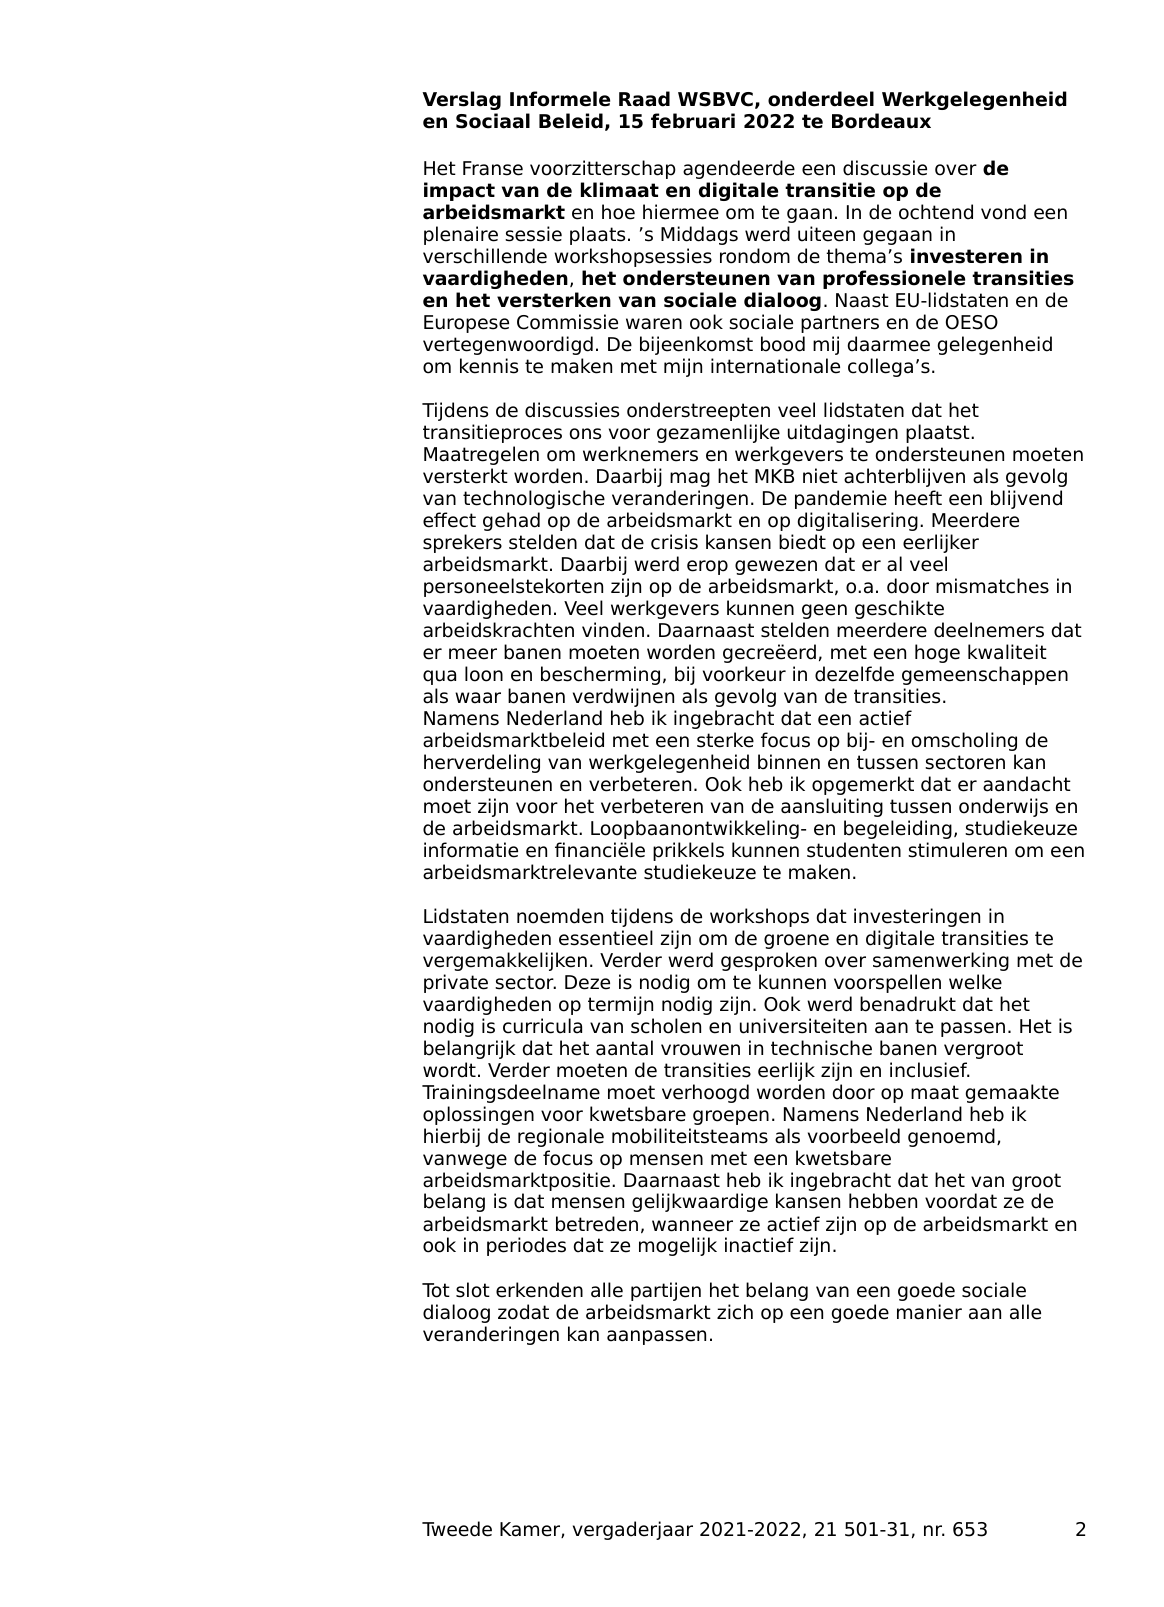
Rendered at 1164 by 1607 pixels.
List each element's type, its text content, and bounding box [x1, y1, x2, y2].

subtitle Verslag Informele Raad WSBVC, onderdeel Werkgelegenheid en Sociaal Beleid, 15 februari 2022 te Bordeaux [422, 89, 1087, 133]
text Namens Nederland heb ik ingebracht dat een actief arbeidsmarktbeleid met een sterke focus op bij- en omscholing de herverdeling van werkgelegenheid binnen en tussen sectoren kan ondersteunen en verbeteren. Ook heb ik opgemerkt dat er aandacht moet zijn voor het verbeteren van de aansluiting tussen onderwijs en de arbeidsmarkt. Loopbaanontwikkeling- en begeleiding, studiekeuze informatie en financiële prikkels kunnen studenten stimuleren om een arbeidsmarktrelevante studiekeuze te maken. [422, 708, 1087, 883]
text Tot slot erkenden alle partijen het belang van een goede sociale dialoog zodat de arbeidsmarkt zich op een goede manier aan alle veranderingen kan aanpassen. [422, 1279, 1087, 1346]
text Het Franse voorzitterschap agendeerde een discussie over de impact van de klimaat en digitale transitie op de arbeidsmarkt en hoe hiermee om te gaan. In de ochtend vond een plenaire sessie plaats. ’s Middags werd uiteen gegaan in verschillende workshopsessies rondom de thema’s investeren in vaardigheden, het ondersteunen van professionele transities en het versterken van sociale dialoog. Naast EU-lidstaten en de Europese Commissie waren ook sociale partners en de OESO vertegenwoordigd. De bijeenkomst bood mij daarmee gelegenheid om kennis te maken met mijn internationale collega’s. [422, 158, 1087, 378]
text Lidstaten noemden tijdens de workshops dat investeringen in vaardigheden essentieel zijn om de groene en digitale transities te vergemakkelijken. Verder werd gesproken over samenwerking met de private sector. Deze is nodig om te kunnen voorspellen welke vaardigheden op termijn nodig zijn. Ook werd benadrukt dat het nodig is curricula van scholen en universiteiten aan te passen. Het is belangrijk dat het aantal vrouwen in technische banen vergroot wordt. Verder moeten de transities eerlijk zijn en inclusief. Trainingsdeelname moet verhoogd worden door op maat gemaakte oplossingen voor kwetsbare groepen. Namens Nederland heb ik hierbij de regionale mobiliteitsteams als voorbeeld genoemd, vanwege de focus op mensen met een kwetsbare arbeidsmarktpositie. Daarnaast heb ik ingebracht dat het van groot belang is dat mensen gelijkwaardige kansen hebben voordat ze de arbeidsmarkt betreden, wanneer ze actief zijn op de arbeidsmarkt en ook in periodes dat ze mogelijk inactief zijn. [422, 906, 1087, 1257]
text Tijdens de discussies onderstreepten veel lidstaten dat het transitieproces ons voor gezamenlijke uitdagingen plaatst. Maatregelen om werknemers en werkgevers te ondersteunen moeten versterkt worden. Daarbij mag het MKB niet achterblijven als gevolg van technologische veranderingen. De pandemie heeft een blijvend effect gehad op de arbeidsmarkt en op digitalisering. Meerdere sprekers stelden dat de crisis kansen biedt op een eerlijker arbeidsmarkt. Daarbij werd erop gewezen dat er al veel personeelstekorten zijn op de arbeidsmarkt, o.a. door mismatches in vaardigheden. Veel werkgevers kunnen geen geschikte arbeidskrachten vinden. Daarnaast stelden meerdere deelnemers dat er meer banen moeten worden gecreëerd, met een hoge kwaliteit qua loon en bescherming, bij voorkeur in dezelfde gemeenschappen als waar banen verdwijnen als gevolg van de transities. [422, 400, 1087, 708]
